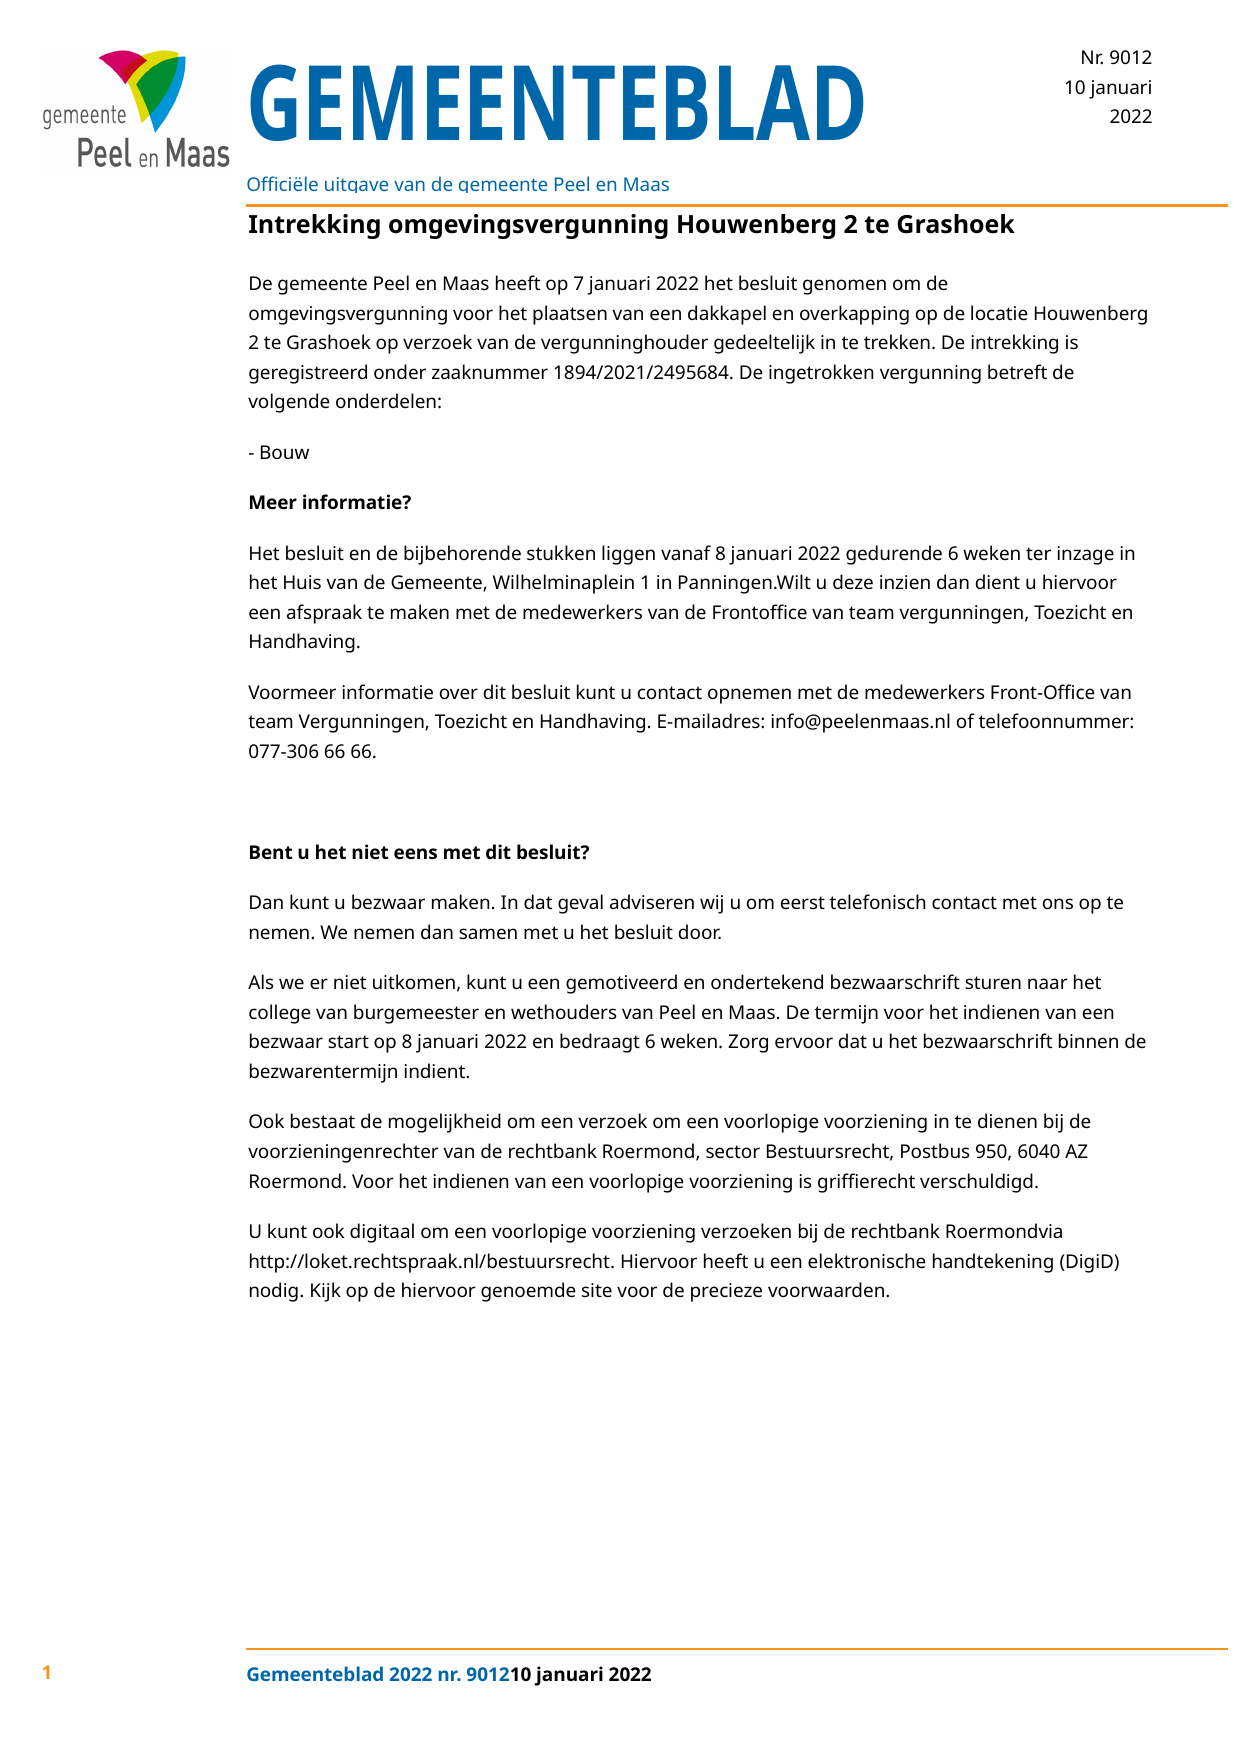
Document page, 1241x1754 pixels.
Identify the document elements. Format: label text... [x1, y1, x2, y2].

text Ook bestaat de mogelijkheid om een verzoek om een voorlopige voorziening in te dienen bij de voorzieningenrechter van de rechtbank Roermond, sector Bestuursrecht, Postbus 950, 6040 AZ Roermond. Voor het indienen van een voorlopige voorziening is griffierecht verschuldigd. [248, 1109, 1152, 1193]
text Intrekking omgevingsvergunning Houwenberg 2 te Grashoek [248, 207, 1152, 241]
text - Bouw [248, 439, 1152, 465]
text De gemeente Peel en Maas heeft op 7 januari 2022 het besluit genomen om de omgevingsvergunning voor het plaatsen van een dakkapel en overkapping op de locatie Houwenberg 2 te Grashoek op verzoek van de vergunninghouder gedeeltelijk in te trekken. De intrekking is geregistreerd onder zaaknummer 1894/2021/2495684. De ingetrokken vergunning betreft de volgende onderdelen: [248, 270, 1152, 414]
text Voormeer informatie over dit besluit kunt u contact opnemen met de medewerkers Front-Office van team Vergunningen, Toezicht en Handhaving. E-mailadres: info@peelenmaas.nl of telefoonnummer: 077-306 66 66. [248, 679, 1152, 764]
text Meer informatie? [248, 489, 1152, 515]
text Dan kunt u bezwaar maken. In dat geval adviseren wij u om eerst telefonisch contact met ons op te nemen. We nemen dan samen met u het besluit door. [248, 889, 1152, 945]
picture [41, 47, 231, 172]
text Het besluit en de bijbehorende stukken liggen vanaf 8 januari 2022 gedurende 6 weken ter inzage in het Huis van de Gemeente, Wilhelminaplein 1 in Panningen.Wilt u deze inzien dan dient u hiervoor een afspraak te maken met de medewerkers van de Frontoffice van team vergunningen, Toezicht en Handhaving. [248, 540, 1152, 654]
text Bent u het niet eens met dit besluit? [248, 839, 1152, 865]
text Als we er niet uitkomen, kunt u een gemotiveerd en ondertekend bezwaarschrift sturen naar het college van burgemeester en wethouders van Peel en Maas. De termijn voor het indienen van een bezwaar start op 8 januari 2022 en bedraagt 6 weken. Zorg ervoor dat u het bezwaarschrift binnen de bezwarentermijn indient. [248, 969, 1152, 1084]
text U kunt ook digitaal om een voorlopige voorziening verzoeken bij de rechtbank Roermondvia http://loket.rechtspraak.nl/bestuursrecht. Hiervoor heeft u een elektronische handtekening (DigiD) nodig. Kijk op de hiervoor genoemde site voor de precieze voorwaarden. [248, 1218, 1152, 1303]
